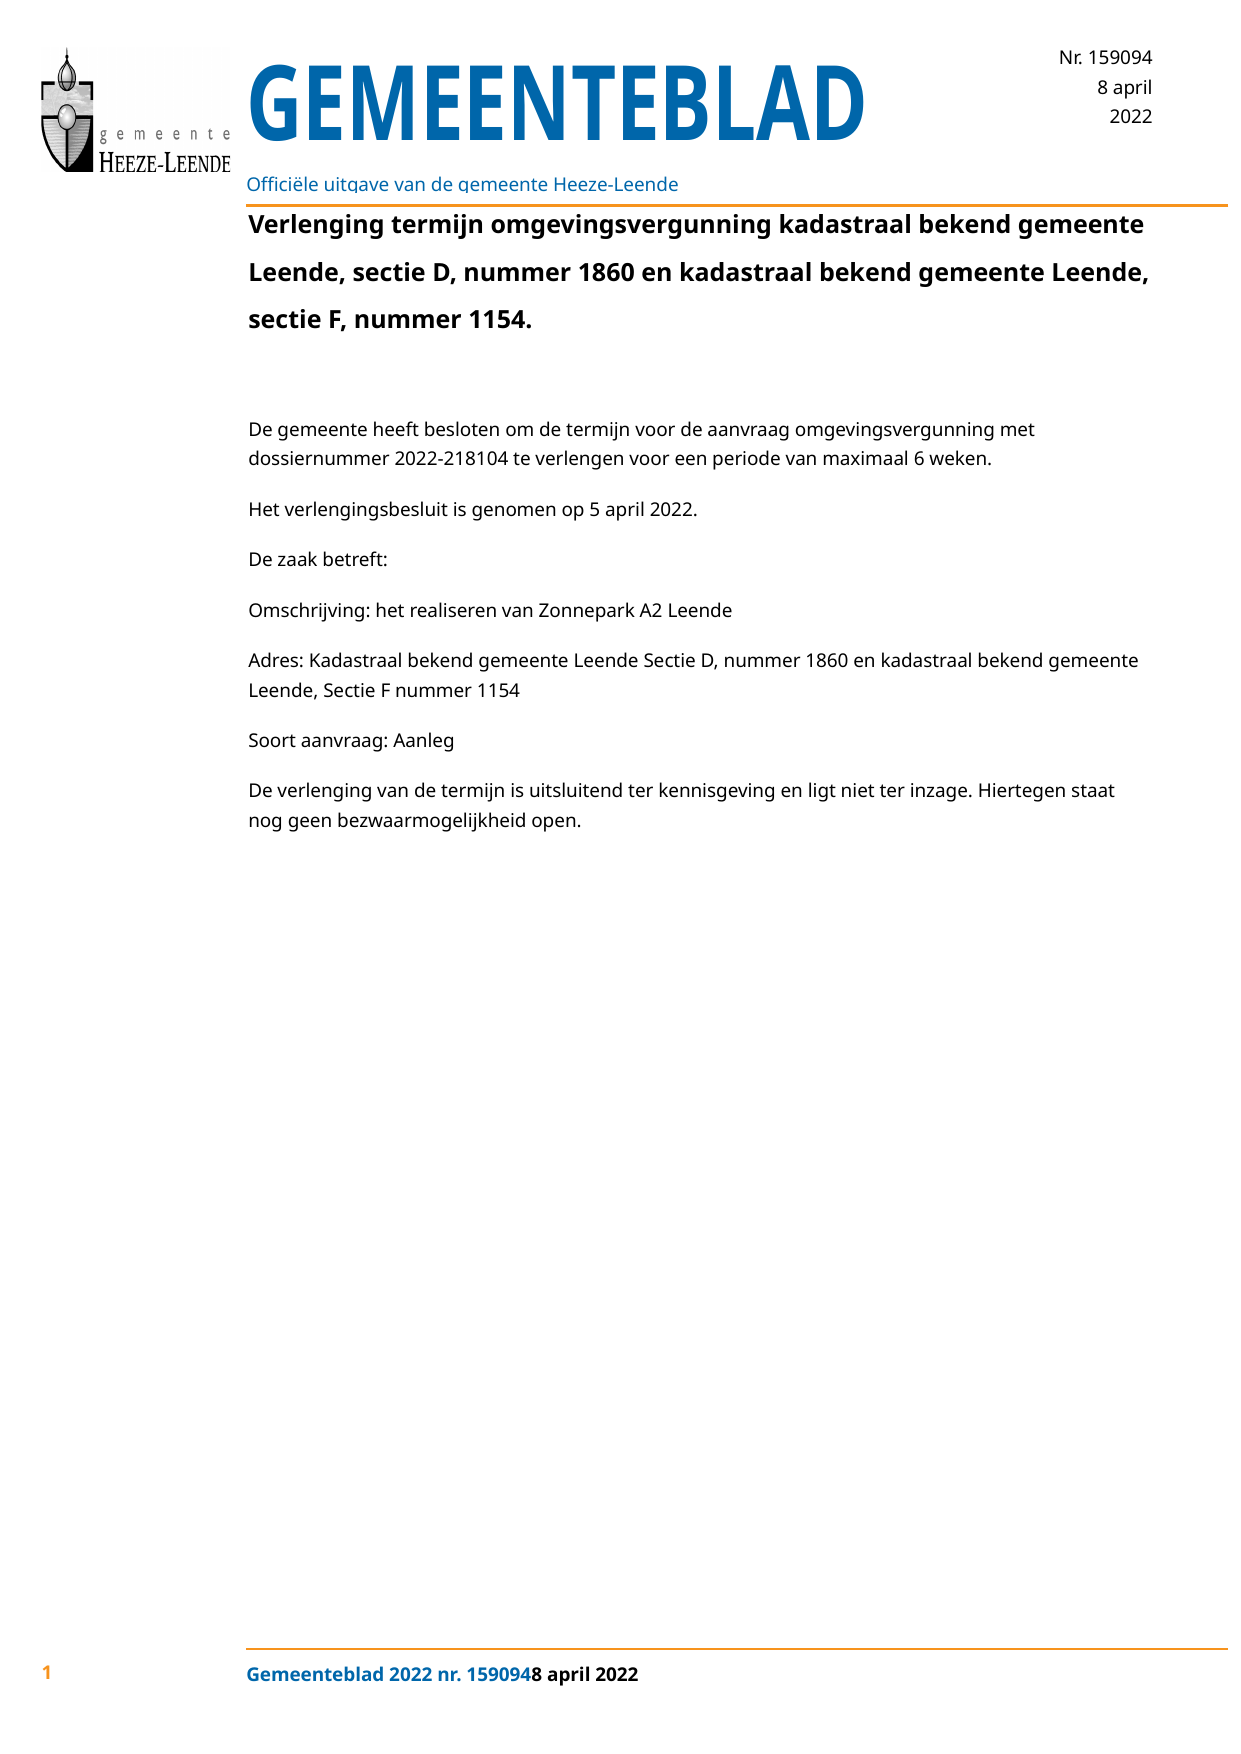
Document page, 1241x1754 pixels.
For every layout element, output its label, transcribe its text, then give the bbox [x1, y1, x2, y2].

text De verlenging van de termijn is uitsluitend ter kennisgeving en ligt niet ter inzage. Hiertegen staat nog geen bezwaarmogelijkheid open. [248, 778, 1152, 833]
text Adres: Kadastraal bekend gemeente Leende Sectie D, nummer 1860 en kadastraal bekend gemeente Leende, Sectie F nummer 1154 [248, 647, 1152, 702]
text Het verlengingsbesluit is genomen op 5 april 2022. [248, 496, 1152, 522]
text Soort aanvraag: Aanleg [248, 727, 1152, 753]
text Verlenging termijn omgevingsvergunning kadastraal bekend gemeente Leende, sectie D, nummer 1860 en kadastraal bekend gemeente Leende, sectie F, nummer 1154. [248, 207, 1152, 336]
text De gemeente heeft besloten om de termijn voor de aanvraag omgevingsvergunning met dossiernummer 2022-218104 te verlengen voor een periode van maximaal 6 weken. [248, 416, 1152, 471]
picture [41, 47, 231, 172]
text Omschrijving: het realiseren van Zonnepark A2 Leende [248, 597, 1152, 622]
text De zaak betreft: [248, 546, 1152, 572]
